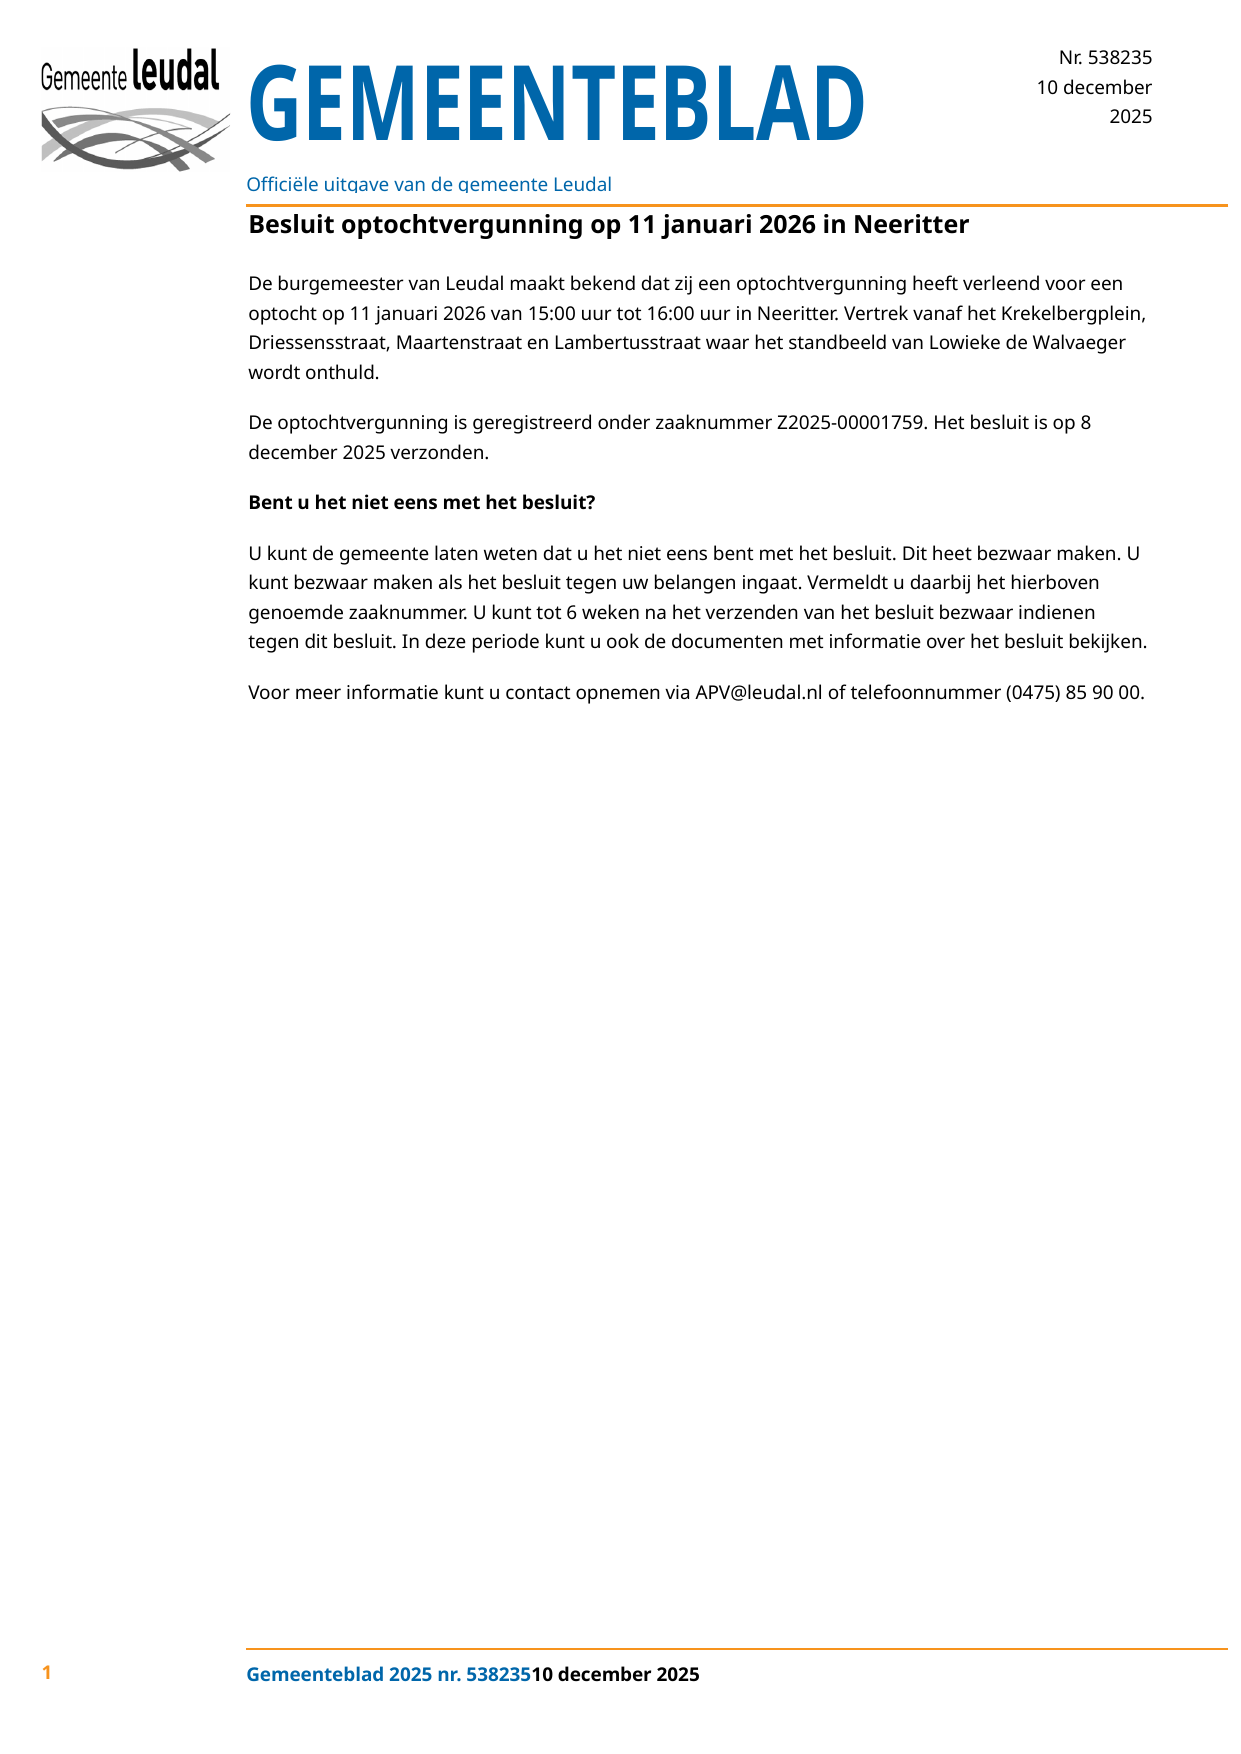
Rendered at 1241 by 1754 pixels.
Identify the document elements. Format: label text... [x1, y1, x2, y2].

text De optochtvergunning is geregistreerd onder zaaknummer Z2025-00001759. Het besluit is op 8 december 2025 verzonden. [248, 409, 1152, 465]
text Voor meer informatie kunt u contact opnemen via APV@leudal.nl of telefoonnummer (0475) 85 90 00. [248, 679, 1152, 705]
text De burgemeester van Leudal maakt bekend dat zij een optochtvergunning heeft verleend voor een optocht op 11 januari 2026 van 15:00 uur tot 16:00 uur in Neeritter. Vertrek vanaf het Krekelbergplein, Driessensstraat, Maartenstraat en Lambertusstraat waar het standbeeld van Lowieke de Walvaeger wordt onthuld. [248, 270, 1152, 385]
picture [41, 47, 231, 172]
text U kunt de gemeente laten weten dat u het niet eens bent met het besluit. Dit heet bezwaar maken. U kunt bezwaar maken als het besluit tegen uw belangen ingaat. Vermeldt u daarbij het hierboven genoemde zaaknummer. U kunt tot 6 weken na het verzenden van het besluit bezwaar indienen tegen dit besluit. In deze periode kunt u ook de documenten met informatie over het besluit bekijken. [248, 540, 1152, 654]
text Bent u het niet eens met het besluit? [248, 489, 1152, 515]
text Besluit optochtvergunning op 11 januari 2026 in Neeritter [248, 207, 1152, 241]
